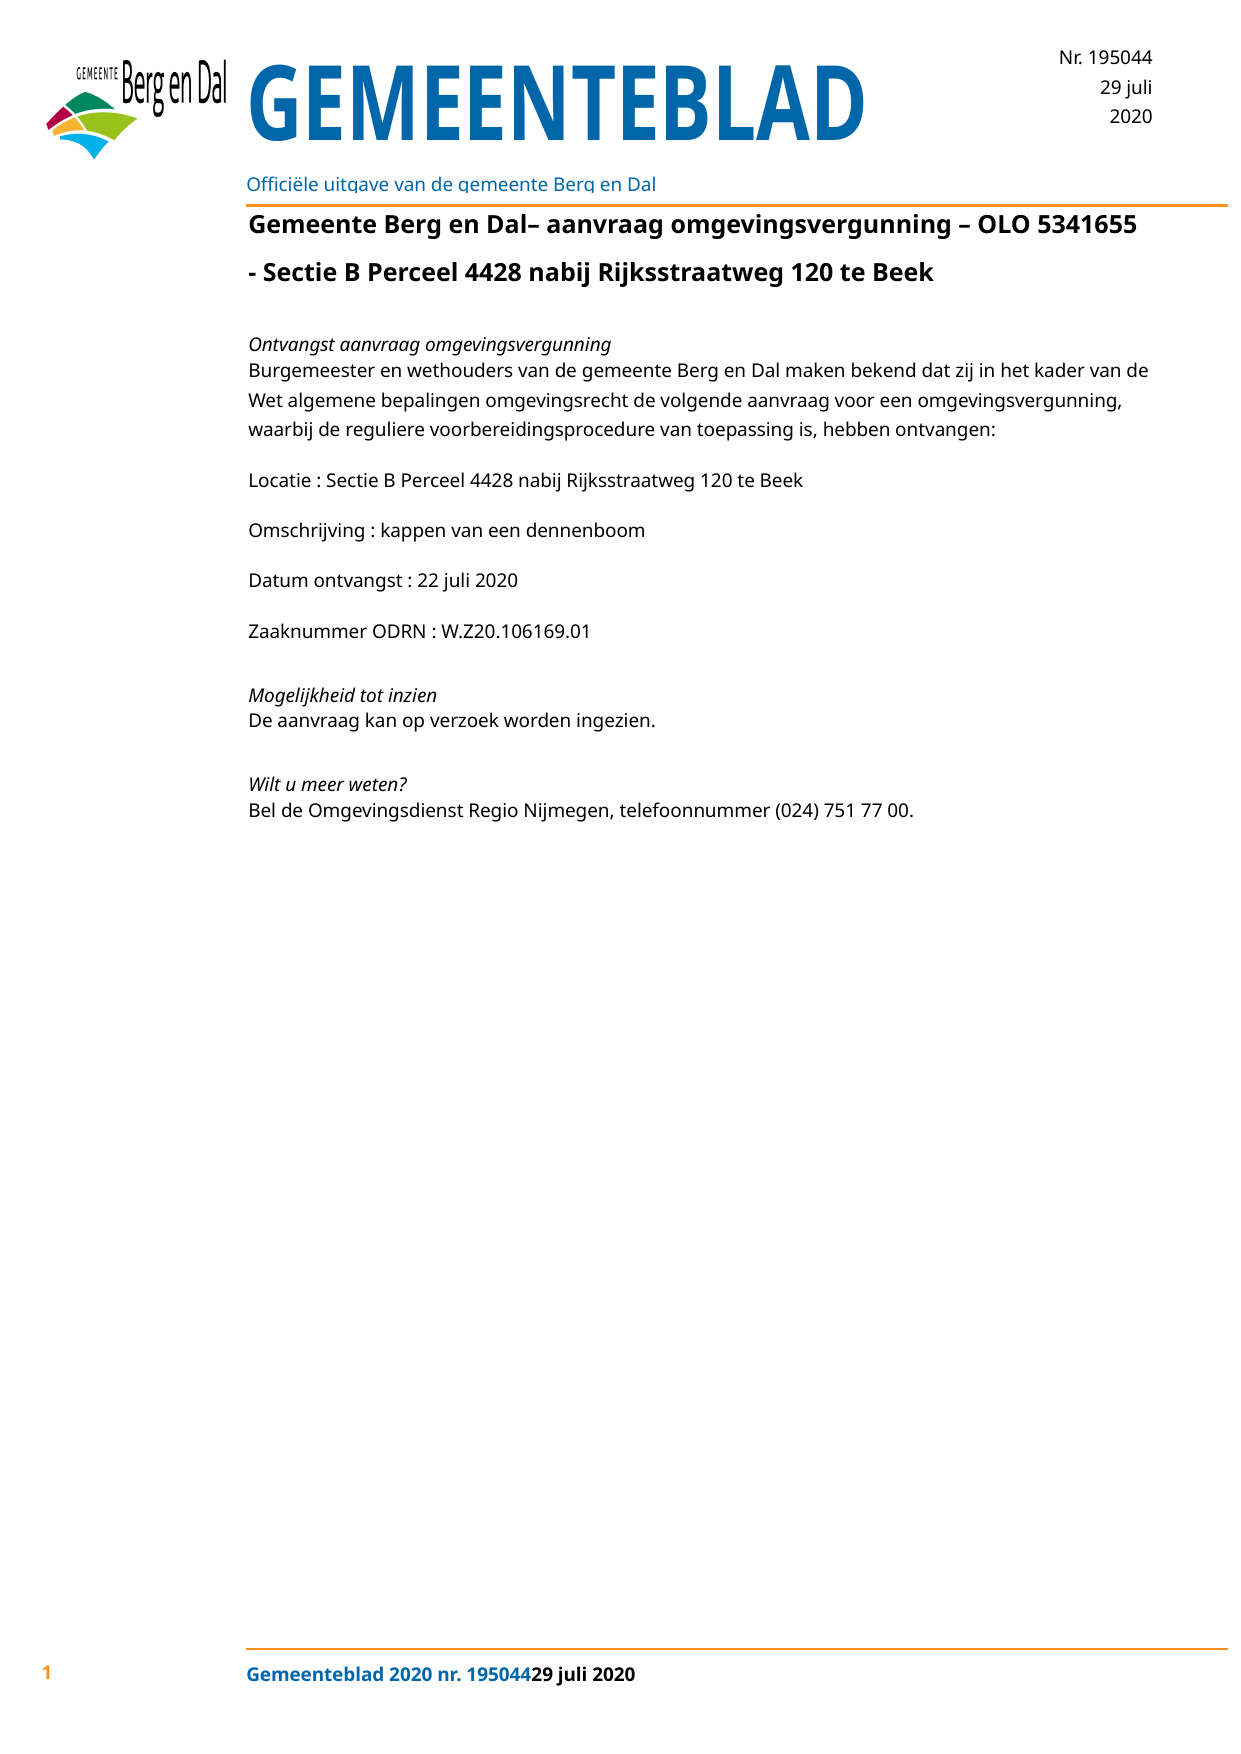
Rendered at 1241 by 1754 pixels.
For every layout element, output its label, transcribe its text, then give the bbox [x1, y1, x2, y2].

text Locatie : Sectie B Perceel 4428 nabij Rijksstraatweg 120 te Beek [248, 467, 1152, 492]
text De aanvraag kan op verzoek worden ingezien. [248, 708, 1152, 733]
text Ontvangst aanvraag omgevingsvergunning [248, 331, 1152, 357]
text Datum ontvangst : 22 juli 2020 [248, 568, 1152, 593]
text Omschrijving : kappen van een dennenboom [248, 517, 1152, 543]
text Mogelijkheid tot inzien [248, 682, 1152, 708]
picture [41, 47, 231, 172]
text Burgemeester en wethouders van de gemeente Berg en Dal maken bekend dat zij in het kader van de Wet algemene bepalingen omgevingsrecht de volgende aanvraag voor een omgevingsvergunning, waarbij de reguliere voorbereidingsprocedure van toepassing is, hebben ontvangen: [248, 357, 1152, 442]
text Bel de Omgevingsdienst Regio Nijmegen, telefoonnummer (024) 751 77 00. [248, 797, 1152, 823]
text Wilt u meer weten? [248, 772, 1152, 797]
text Gemeente Berg en Dal– aanvraag omgevingsvergunning – OLO 5341655 - Sectie B Perceel 4428 nabij Rijksstraatweg 120 te Beek [248, 207, 1152, 288]
text Zaaknummer ODRN : W.Z20.106169.01 [248, 618, 1152, 644]
